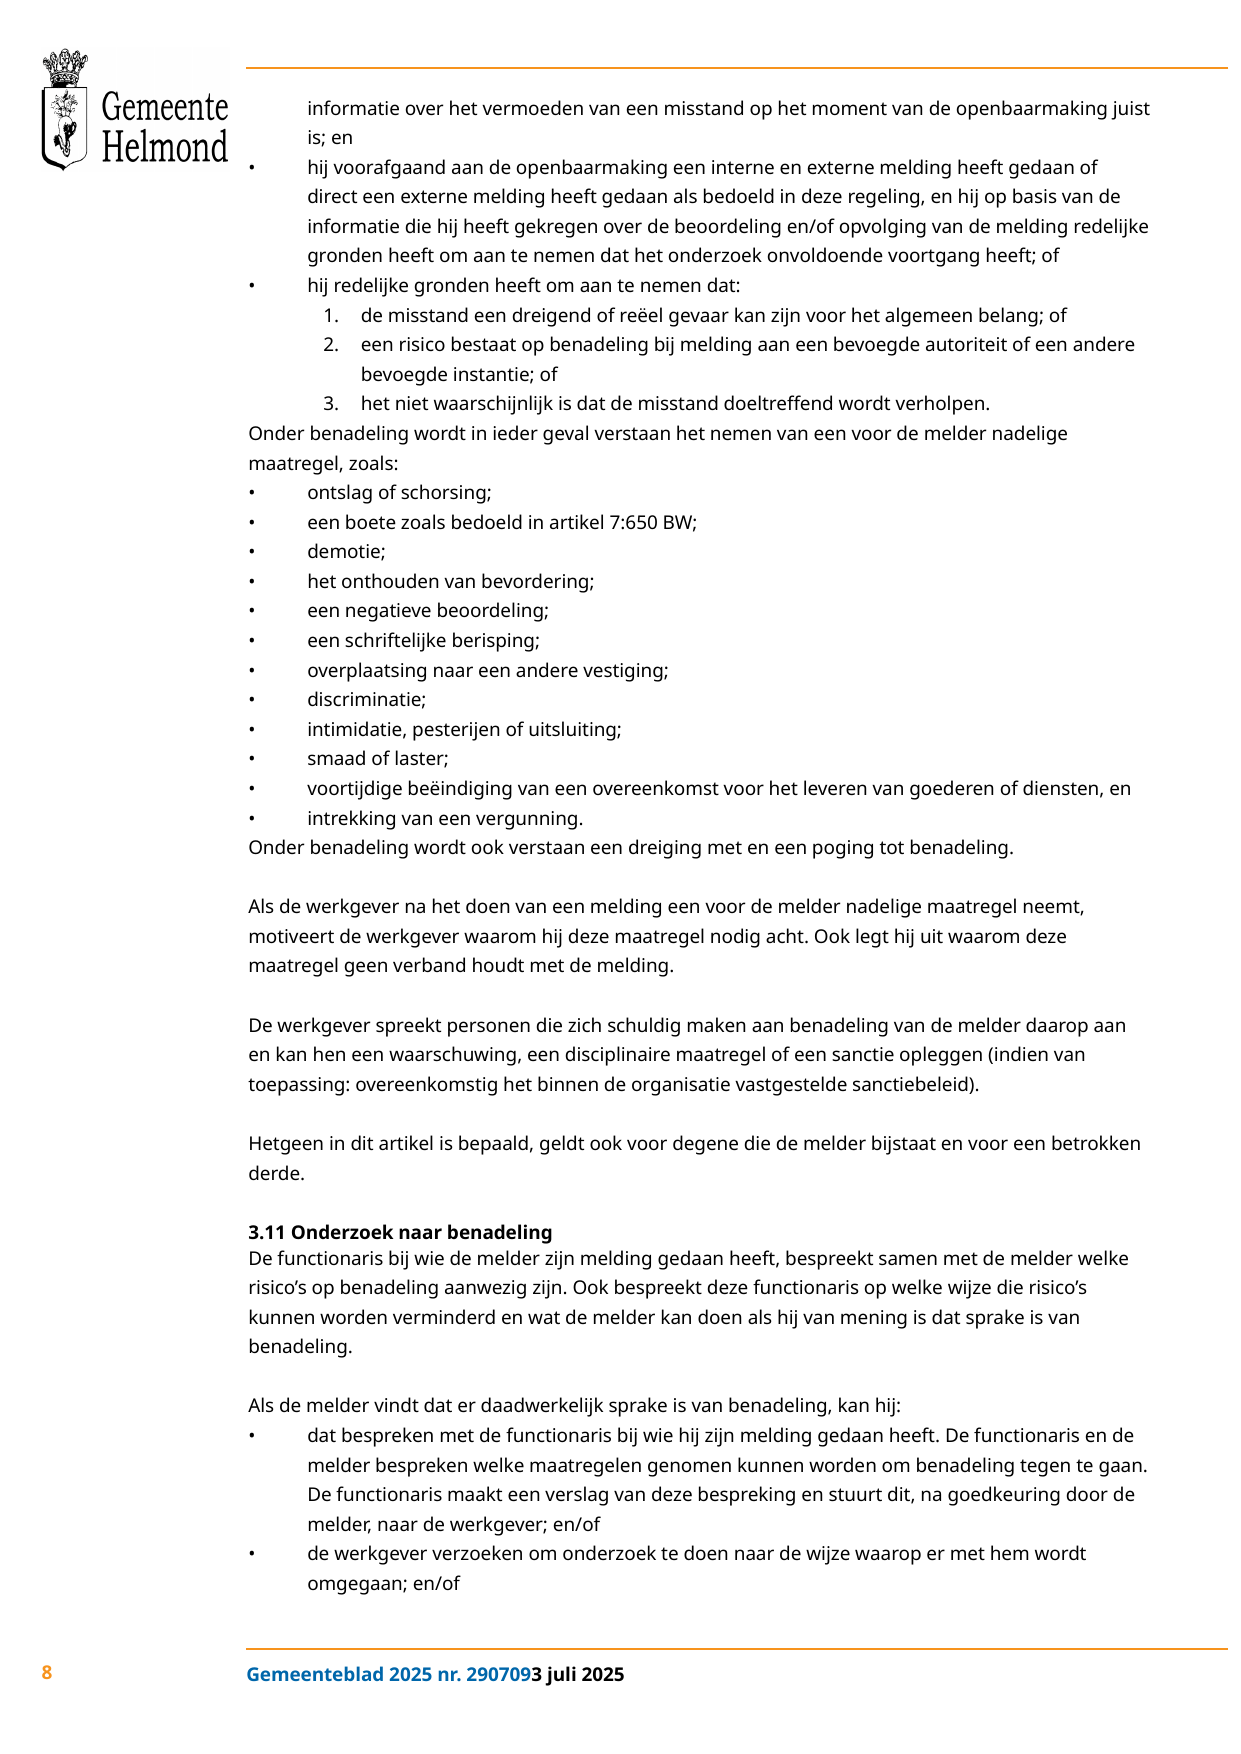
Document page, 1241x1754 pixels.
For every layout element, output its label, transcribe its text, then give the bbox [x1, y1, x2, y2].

list het niet waarschijnlijk is dat de misstand doeltreffend wordt verholpen. [323, 391, 1152, 416]
text Als de melder vindt dat er daadwerkelijk sprake is van benadeling, kan hij: [248, 1393, 1152, 1418]
list informatie over het vermoeden van een misstand op het moment van de openbaarmaking juist is; en [248, 95, 1152, 150]
text De functionaris bij wie de melder zijn melding gedaan heeft, bespreekt samen met de melder welke risico’s op benadeling aanwezig zijn. Ook bespreekt deze functionaris op welke wijze die risico’s kunnen worden verminderd en wat de melder kan doen als hij van mening is dat sprake is van benadeling. [248, 1245, 1152, 1359]
list intrekking van een vergunning. [248, 805, 1152, 831]
list een risico bestaat op benadeling bij melding aan een bevoegde autoriteit of een andere bevoegde instantie; of [323, 331, 1152, 387]
text Onder benadeling wordt in ieder geval verstaan het nemen van een voor de melder nadelige maatregel, zoals: [248, 420, 1152, 476]
list het onthouden van bevordering; [248, 568, 1152, 594]
list hij voorafgaand aan de openbaarmaking een interne en externe melding heeft gedaan of direct een externe melding heeft gedaan als bedoeld in deze regeling, en hij op basis van de informatie die hij heeft gekregen over de beoordeling en/of opvolging van de melding redelijke gronden heeft om aan te nemen dat het onderzoek onvoldoende voortgang heeft; of [248, 154, 1152, 268]
list de misstand een dreigend of reëel gevaar kan zijn voor het algemeen belang; of [323, 302, 1152, 328]
list de werkgever verzoeken om onderzoek te doen naar de wijze waarop er met hem wordt omgegaan; en/of [248, 1541, 1152, 1596]
list ontslag of schorsing; [248, 479, 1152, 505]
list hij redelijke gronden heeft om aan te nemen dat: [248, 272, 1152, 298]
text 3.11 Onderzoek naar benadeling [248, 1219, 1152, 1245]
list demotie; [248, 538, 1152, 564]
list overplaatsing naar een andere vestiging; [248, 657, 1152, 683]
list dat bespreken met de functionaris bij wie hij zijn melding gedaan heeft. De functionaris en de melder bespreken welke maatregelen genomen kunnen worden om benadeling tegen te gaan. De functionaris maakt een verslag van deze bespreking en stuurt dit, na goedkeuring door de melder, naar de werkgever; en/of [248, 1422, 1152, 1537]
list smaad of laster; [248, 746, 1152, 771]
list intimidatie, pesterijen of uitsluiting; [248, 716, 1152, 742]
list een schriftelijke berisping; [248, 627, 1152, 653]
picture [41, 47, 231, 172]
list een negatieve beoordeling; [248, 598, 1152, 623]
list discriminatie; [248, 686, 1152, 712]
list voortijdige beëindiging van een overeenkomst voor het leveren van goederen of diensten, en [248, 775, 1152, 801]
text Hetgeen in dit artikel is bepaald, geldt ook voor degene die de melder bijstaat en voor een betrokken derde. [248, 1130, 1152, 1186]
text Als de werkgever na het doen van een melding een voor de melder nadelige maatregel neemt, motiveert de werkgever waarom hij deze maatregel nodig acht. Ook legt hij uit waarom deze maatregel geen verband houdt met de melding. [248, 893, 1152, 978]
text De werkgever spreekt personen die zich schuldig maken aan benadeling van de melder daarop aan en kan hen een waarschuwing, een disciplinaire maatregel of een sanctie opleggen (indien van toepassing: overeenkomstig het binnen de organisatie vastgestelde sanctiebeleid). [248, 1012, 1152, 1097]
text Onder benadeling wordt ook verstaan een dreiging met en een poging tot benadeling. [248, 834, 1152, 860]
list een boete zoals bedoeld in artikel 7:650 BW; [248, 509, 1152, 535]
